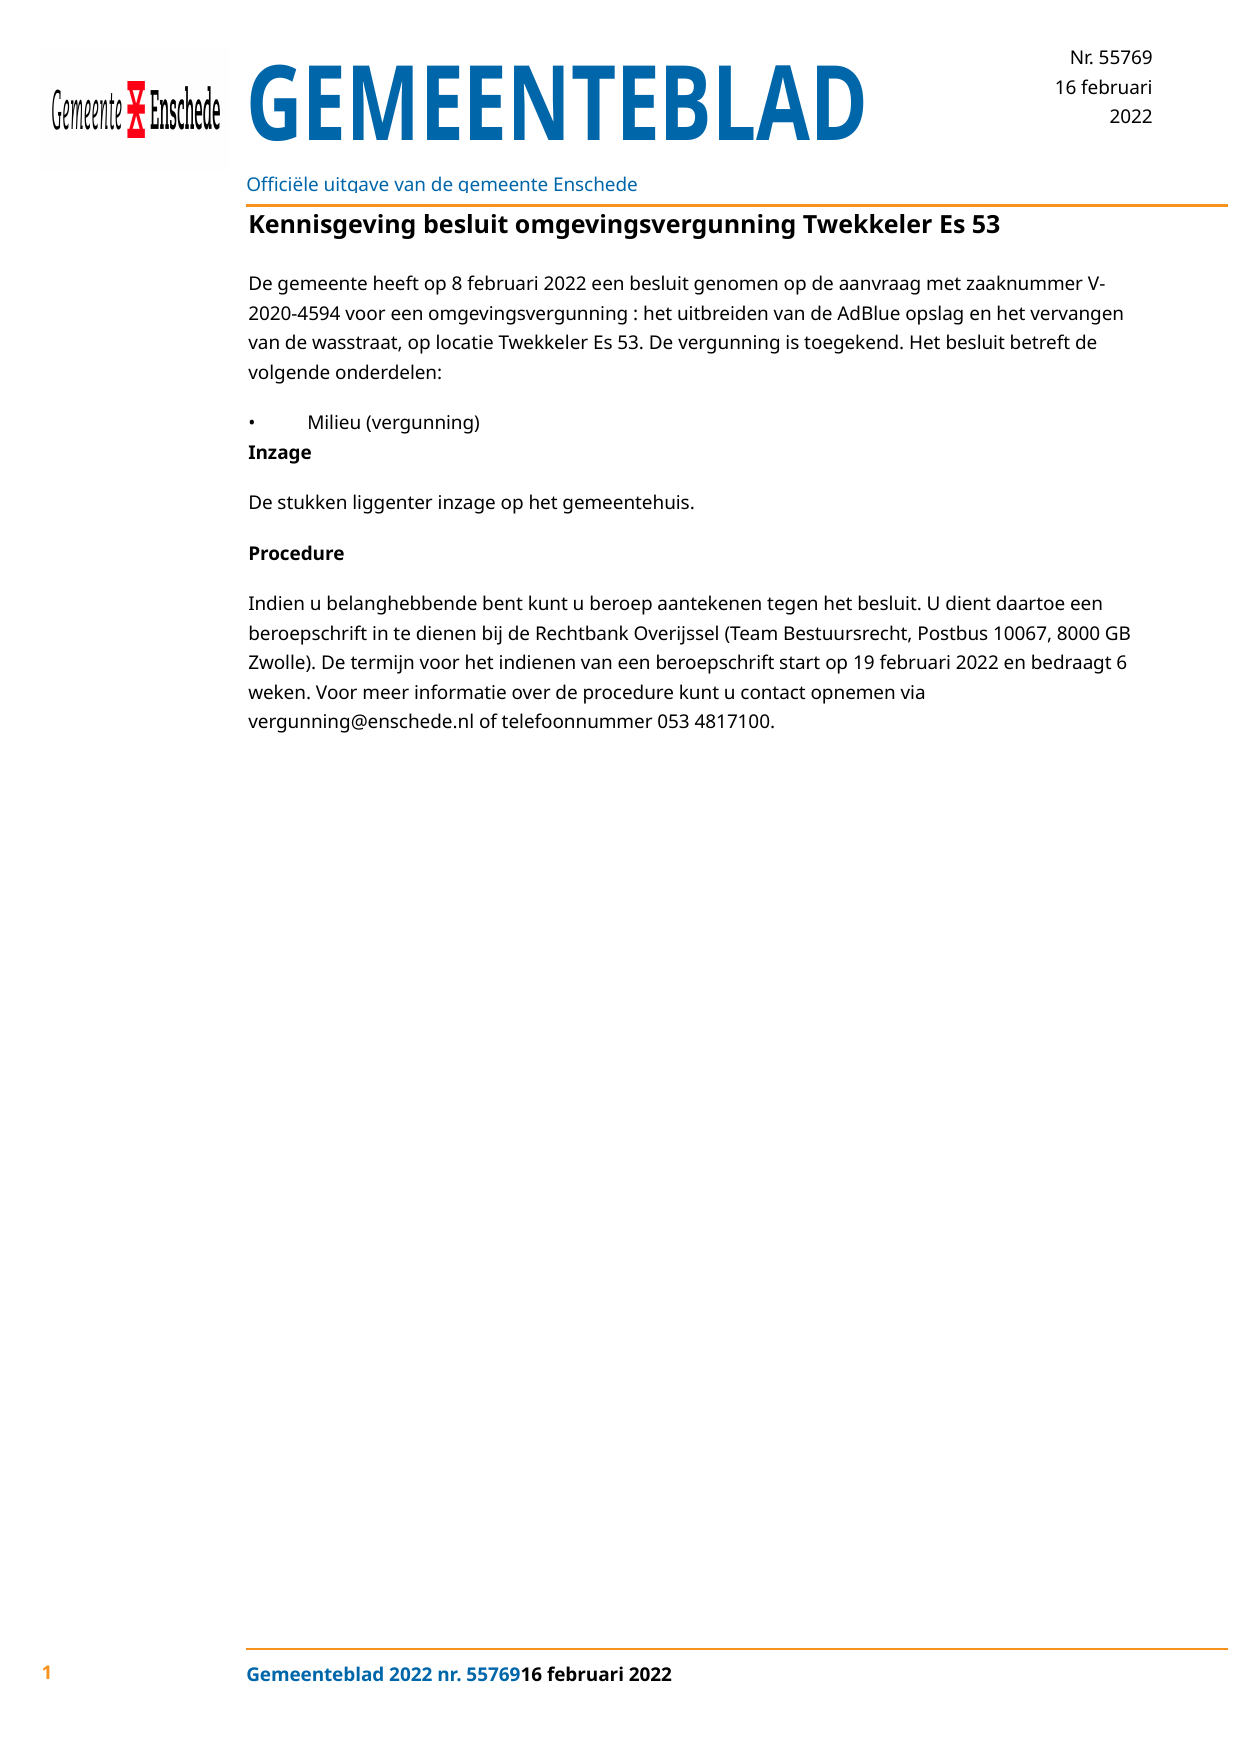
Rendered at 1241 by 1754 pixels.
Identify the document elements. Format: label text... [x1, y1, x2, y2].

picture [41, 47, 231, 172]
text Inzage [248, 439, 1152, 465]
list Milieu (vergunning) [248, 409, 1152, 435]
text Kennisgeving besluit omgevingsvergunning Twekkeler Es 53 [248, 207, 1152, 241]
text Indien u belanghebbende bent kunt u beroep aantekenen tegen het besluit. U dient daartoe een beroepschrift in te dienen bij de Rechtbank Overijssel (Team Bestuursrecht, Postbus 10067, 8000 GB Zwolle). De termijn voor het indienen van een beroepschrift start op 19 februari 2022 en bedraagt 6 weken. Voor meer informatie over de procedure kunt u contact opnemen via vergunning@enschede.nl of telefoonnummer 053 4817100. [248, 590, 1152, 734]
text De stukken liggenter inzage op het gemeentehuis. [248, 489, 1152, 515]
text De gemeente heeft op 8 februari 2022 een besluit genomen op de aanvraag met zaaknummer V-2020-4594 voor een omgevingsvergunning : het uitbreiden van de AdBlue opslag en het vervangen van de wasstraat, op locatie Twekkeler Es 53. De vergunning is toegekend. Het besluit betreft de volgende onderdelen: [248, 270, 1152, 385]
text Procedure [248, 540, 1152, 566]
